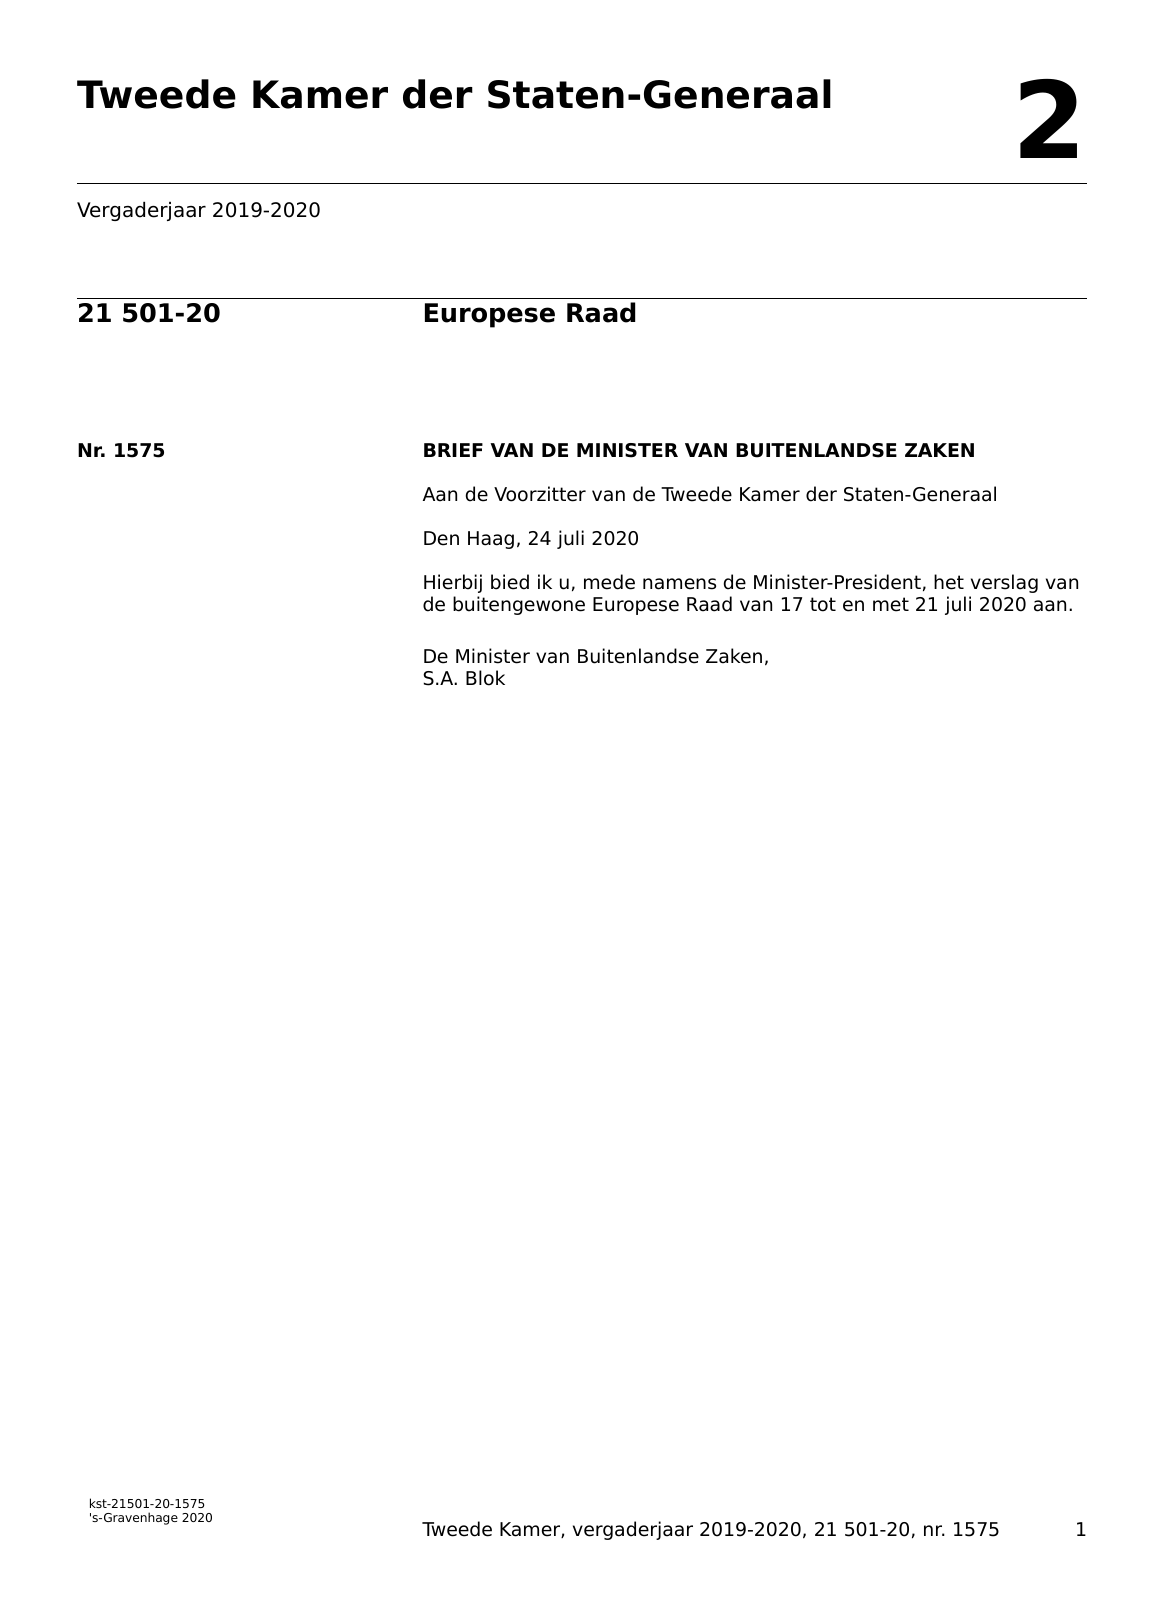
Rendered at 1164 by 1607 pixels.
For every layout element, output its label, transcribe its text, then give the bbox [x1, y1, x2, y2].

subtitle 21 501-20 Europese Raad [77, 299, 1087, 329]
text kst-21501-20-1575 [88, 1497, 323, 1511]
text Den Haag, 24 juli 2020 [422, 528, 1087, 550]
text Aan de Voorzitter van de Tweede Kamer der Staten-Generaal [422, 484, 1087, 506]
text 's-Gravenhage 2020 [88, 1511, 323, 1525]
table_header Tweede Kamer der Staten-Generaal [77, 59, 886, 183]
text De Minister van Buitenlandse Zaken, S.A. Blok [422, 646, 1087, 690]
table_header 2 [886, 59, 1087, 183]
table_cell Vergaderjaar 2019-2020 [77, 184, 1087, 298]
text Hierbij bied ik u, mede namens de Minister-President, het verslag van de buitengewone Europese Raad van 17 tot en met 21 juli 2020 aan. [422, 572, 1087, 616]
subtitle Nr. 1575 BRIEF VAN DE MINISTER VAN BUITENLANDSE ZAKEN [77, 440, 1087, 462]
